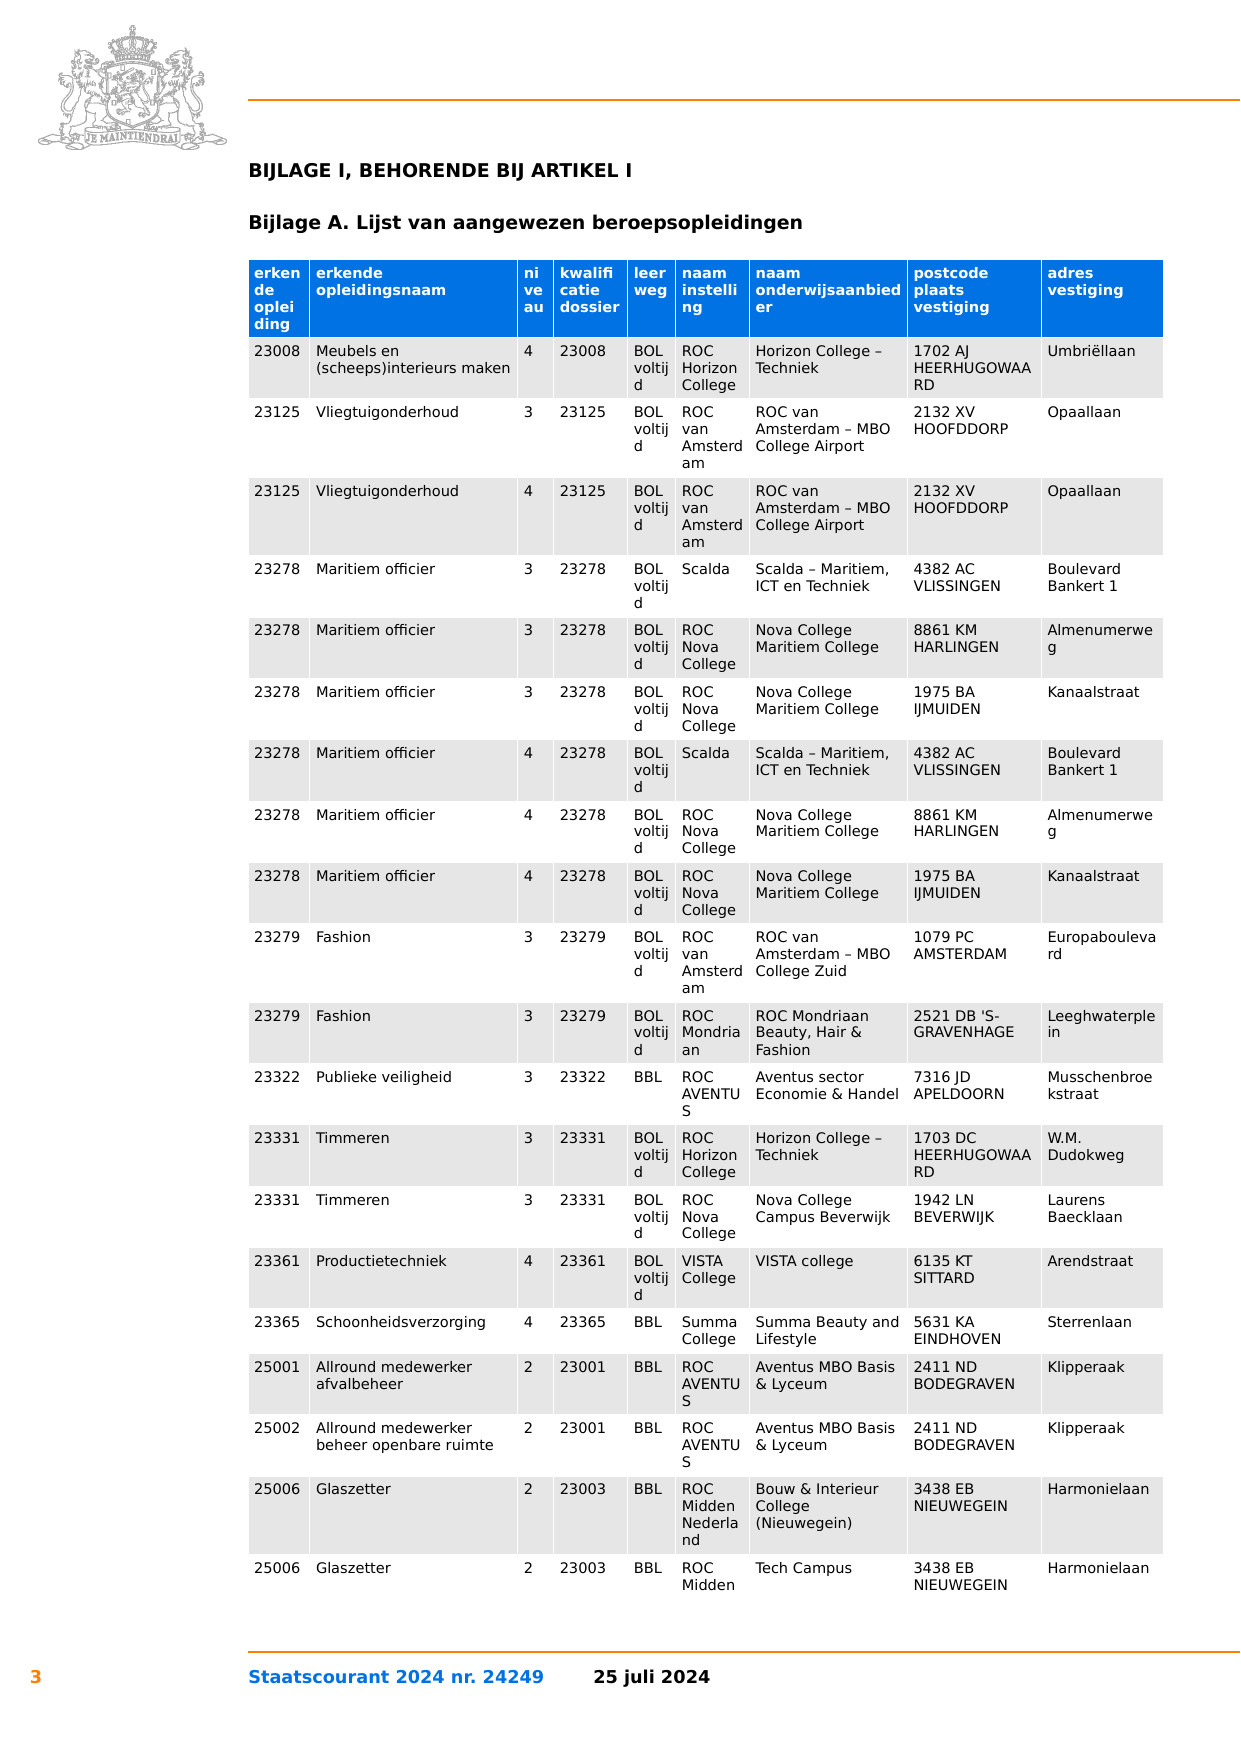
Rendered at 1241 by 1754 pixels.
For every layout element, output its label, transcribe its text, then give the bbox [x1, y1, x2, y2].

table_cell Glaszetter [310, 1555, 517, 1598]
table_cell Musschenbroekstraat [1042, 1064, 1163, 1124]
table_cell ROC Nova College [676, 618, 749, 678]
table_cell 2 [518, 1354, 553, 1414]
table_cell Maritiem officier [310, 679, 517, 739]
table_cell Nova College Maritiem College [750, 618, 907, 678]
table_cell Scalda – Maritiem, ICT en Techniek [750, 740, 907, 801]
table_cell 23278 [249, 740, 309, 801]
table_cell Meubels en (scheeps)interieurs maken [310, 338, 517, 398]
table_cell 4 [518, 478, 553, 555]
table_cell Laurens Baecklaan [1042, 1187, 1163, 1247]
table_header naam onderwijsaanbieder [750, 260, 907, 337]
table_header erkende opleiding [249, 260, 309, 337]
table_header kwalificatie dossier [554, 260, 627, 337]
table_cell 3 [518, 679, 553, 739]
table_cell 25006 [249, 1555, 309, 1598]
table_cell Bouw & Interieur College (Nieuwegein) [750, 1477, 907, 1554]
table_cell Horizon College – Techniek [750, 338, 907, 398]
table_header naam instelling [676, 260, 749, 337]
table_cell BBL [628, 1477, 675, 1554]
table_cell Arendstraat [1042, 1248, 1163, 1308]
picture [38, 25, 227, 150]
table_cell Aventus sector Economie & Handel [750, 1064, 907, 1124]
table_cell 23279 [554, 924, 627, 1002]
table_cell BOL voltijd [628, 556, 675, 617]
table_cell 23003 [554, 1477, 627, 1554]
table_cell 25001 [249, 1354, 309, 1414]
table_cell VISTA College [676, 1248, 749, 1308]
table_cell 4 [518, 802, 553, 862]
table_cell 4 [518, 1310, 553, 1353]
table_cell Klipperaak [1042, 1354, 1163, 1414]
table_cell ROC van Amsterdam [676, 478, 749, 555]
table_cell ROC Midden [676, 1555, 749, 1598]
table_cell 23008 [249, 338, 309, 398]
table_cell Fashion [310, 1003, 517, 1063]
table_cell 23278 [554, 679, 627, 739]
table_cell Kanaalstraat [1042, 679, 1163, 739]
table_cell Productietechniek [310, 1248, 517, 1308]
table_cell 2521 DB 'S-GRAVENHAGE [908, 1003, 1041, 1063]
table_cell 2 [518, 1415, 553, 1476]
table_cell 23278 [249, 556, 309, 617]
table_cell ROC Mondriaan [676, 1003, 749, 1063]
table_cell Aventus MBO Basis & Lyceum [750, 1354, 907, 1414]
table_cell Allround medewerker beheer openbare ruimte [310, 1415, 517, 1476]
table_cell 23125 [249, 400, 309, 477]
table_cell 3 [518, 1003, 553, 1063]
table_cell ROC Horizon College [676, 338, 749, 398]
table_header adres vestiging [1042, 260, 1163, 337]
table_cell 6135 KT SITTARD [908, 1248, 1041, 1308]
table_cell Allround medewerker afvalbeheer [310, 1354, 517, 1414]
table_cell ROC AVENTUS [676, 1415, 749, 1476]
table_cell 23278 [249, 802, 309, 862]
table_cell Maritiem officier [310, 556, 517, 617]
table_cell 23125 [249, 478, 309, 555]
table_cell 2411 ND BODEGRAVEN [908, 1415, 1041, 1476]
table_cell Opaallaan [1042, 478, 1163, 555]
table_cell 23361 [249, 1248, 309, 1308]
table_cell Vliegtuigonderhoud [310, 400, 517, 477]
table_header leerweg [628, 260, 675, 337]
table_cell Scalda [676, 740, 749, 801]
table_cell 4382 AC VLISSINGEN [908, 740, 1041, 801]
table_cell Harmonielaan [1042, 1555, 1163, 1598]
table_cell Opaallaan [1042, 400, 1163, 477]
table_cell 5631 KA EINDHOVEN [908, 1310, 1041, 1353]
table_cell Almenumerweg [1042, 618, 1163, 678]
table_cell Klipperaak [1042, 1415, 1163, 1476]
subtitle Bijlage A. Lijst van aangewezen beroepsopleidingen [248, 212, 1163, 234]
table_cell BBL [628, 1415, 675, 1476]
table_cell Boulevard Bankert 1 [1042, 556, 1163, 617]
table_cell 23278 [554, 618, 627, 678]
table_cell 23279 [249, 924, 309, 1002]
table_cell 23125 [554, 400, 627, 477]
table_cell Harmonielaan [1042, 1477, 1163, 1554]
table_cell 1079 PC AMSTERDAM [908, 924, 1041, 1002]
table_cell Nova College Maritiem College [750, 679, 907, 739]
table_cell Maritiem officier [310, 863, 517, 923]
table_cell 3 [518, 400, 553, 477]
table_cell 1975 BA IJMUIDEN [908, 679, 1041, 739]
table_cell ROC van Amsterdam – MBO College Airport [750, 400, 907, 477]
table_cell 2 [518, 1555, 553, 1598]
table_cell 2132 XV HOOFDDORP [908, 400, 1041, 477]
table_cell Almenumerweg [1042, 802, 1163, 862]
table_cell 23365 [249, 1310, 309, 1353]
table_cell 25002 [249, 1415, 309, 1476]
table_cell ROC Nova College [676, 802, 749, 862]
table_cell 4 [518, 863, 553, 923]
table_cell ROC Nova College [676, 863, 749, 923]
table_cell BOL voltijd [628, 1003, 675, 1063]
table_cell BOL voltijd [628, 1248, 675, 1308]
table_cell 4 [518, 1248, 553, 1308]
table_cell 23278 [249, 863, 309, 923]
table_cell Publieke veiligheid [310, 1064, 517, 1124]
table_cell Timmeren [310, 1187, 517, 1247]
table_cell Maritiem officier [310, 618, 517, 678]
table_cell 8861 KM HARLINGEN [908, 802, 1041, 862]
table_header erkende opleidingsnaam [310, 260, 517, 337]
table_cell Schoonheidsverzorging [310, 1310, 517, 1353]
table_cell 23361 [554, 1248, 627, 1308]
table_cell BOL voltijd [628, 1125, 675, 1186]
table_cell 23278 [554, 556, 627, 617]
table_cell Kanaalstraat [1042, 863, 1163, 923]
table_cell 3 [518, 924, 553, 1002]
table_cell Nova College Campus Beverwijk [750, 1187, 907, 1247]
table_cell Summa Beauty and Lifestyle [750, 1310, 907, 1353]
table_cell Scalda [676, 556, 749, 617]
table_cell ROC van Amsterdam – MBO College Zuid [750, 924, 907, 1002]
table_cell BBL [628, 1064, 675, 1124]
table_cell BOL voltijd [628, 679, 675, 739]
table_cell 1702 AJ HEERHUGOWAARD [908, 338, 1041, 398]
table_header niveau [518, 260, 553, 337]
subtitle BIJLAGE I, BEHORENDE BIJ ARTIKEL I [248, 160, 1163, 182]
table_cell Boulevard Bankert 1 [1042, 740, 1163, 801]
table_cell 7316 JD APELDOORN [908, 1064, 1041, 1124]
table_cell 3438 EB NIEUWEGEIN [908, 1555, 1041, 1598]
table_cell 1703 DC HEERHUGOWAARD [908, 1125, 1041, 1186]
table_header postcode plaats vestiging [908, 260, 1041, 337]
table_cell Glaszetter [310, 1477, 517, 1554]
table_cell ROC van Amsterdam – MBO College Airport [750, 478, 907, 555]
table_cell 25006 [249, 1477, 309, 1554]
table_cell 23278 [249, 618, 309, 678]
table_cell W.M. Dudokweg [1042, 1125, 1163, 1186]
table_cell Scalda – Maritiem, ICT en Techniek [750, 556, 907, 617]
table_cell ROC Nova College [676, 1187, 749, 1247]
table_cell 23278 [554, 740, 627, 801]
table_cell ROC AVENTUS [676, 1354, 749, 1414]
table_cell 3 [518, 1064, 553, 1124]
table_cell Timmeren [310, 1125, 517, 1186]
table_cell 23278 [554, 802, 627, 862]
table_cell ROC Horizon College [676, 1125, 749, 1186]
table_cell BOL voltijd [628, 400, 675, 477]
table_cell 1975 BA IJMUIDEN [908, 863, 1041, 923]
table_cell Europaboulevard [1042, 924, 1163, 1002]
table_cell 23279 [249, 1003, 309, 1063]
table_cell BOL voltijd [628, 740, 675, 801]
table_cell ROC van Amsterdam [676, 924, 749, 1002]
table_cell 4 [518, 740, 553, 801]
table_cell Umbriëllaan [1042, 338, 1163, 398]
table_cell 3 [518, 556, 553, 617]
table_cell Nova College Maritiem College [750, 863, 907, 923]
table_cell 3 [518, 1125, 553, 1186]
table_cell ROC van Amsterdam [676, 400, 749, 477]
table_cell 23125 [554, 478, 627, 555]
table_cell 2411 ND BODEGRAVEN [908, 1354, 1041, 1414]
table_cell Aventus MBO Basis & Lyceum [750, 1415, 907, 1476]
table_cell 8861 KM HARLINGEN [908, 618, 1041, 678]
table_cell 2 [518, 1477, 553, 1554]
table_cell Fashion [310, 924, 517, 1002]
table_cell 3 [518, 618, 553, 678]
table_cell 23278 [249, 679, 309, 739]
table_cell 23003 [554, 1555, 627, 1598]
table_cell 23322 [249, 1064, 309, 1124]
table_cell BOL voltijd [628, 1187, 675, 1247]
table_cell 23331 [249, 1125, 309, 1186]
table_cell 23279 [554, 1003, 627, 1063]
table_cell Nova College Maritiem College [750, 802, 907, 862]
table_cell 23001 [554, 1354, 627, 1414]
table_cell 23365 [554, 1310, 627, 1353]
table_cell Maritiem officier [310, 802, 517, 862]
table_cell ROC Midden Nederland [676, 1477, 749, 1554]
table_cell 4382 AC VLISSINGEN [908, 556, 1041, 617]
table_cell Sterrenlaan [1042, 1310, 1163, 1353]
table_cell BBL [628, 1354, 675, 1414]
table_cell BBL [628, 1310, 675, 1353]
table_cell Horizon College – Techniek [750, 1125, 907, 1186]
table_cell BOL voltijd [628, 863, 675, 923]
table_cell 23278 [554, 863, 627, 923]
table_cell BOL voltijd [628, 802, 675, 862]
table_cell ROC Nova College [676, 679, 749, 739]
table_cell 23322 [554, 1064, 627, 1124]
table_cell 23008 [554, 338, 627, 398]
table_cell 2132 XV HOOFDDORP [908, 478, 1041, 555]
table_cell 4 [518, 338, 553, 398]
table_cell ROC Mondriaan Beauty, Hair & Fashion [750, 1003, 907, 1063]
table_cell 1942 LN BEVERWIJK [908, 1187, 1041, 1247]
table_cell BOL voltijd [628, 478, 675, 555]
table_cell VISTA college [750, 1248, 907, 1308]
table_cell Leeghwaterplein [1042, 1003, 1163, 1063]
table_cell Vliegtuigonderhoud [310, 478, 517, 555]
table_cell 23331 [554, 1125, 627, 1186]
table_cell 23001 [554, 1415, 627, 1476]
table_cell 3438 EB NIEUWEGEIN [908, 1477, 1041, 1554]
table_cell 23331 [554, 1187, 627, 1247]
table_cell BBL [628, 1555, 675, 1598]
table_cell Summa College [676, 1310, 749, 1353]
table_cell ROC AVENTUS [676, 1064, 749, 1124]
table_cell BOL voltijd [628, 618, 675, 678]
table_cell BOL voltijd [628, 338, 675, 398]
table_cell Maritiem officier [310, 740, 517, 801]
table_cell Tech Campus [750, 1555, 907, 1598]
table_cell 3 [518, 1187, 553, 1247]
table_cell BOL voltijd [628, 924, 675, 1002]
table_cell 23331 [249, 1187, 309, 1247]
